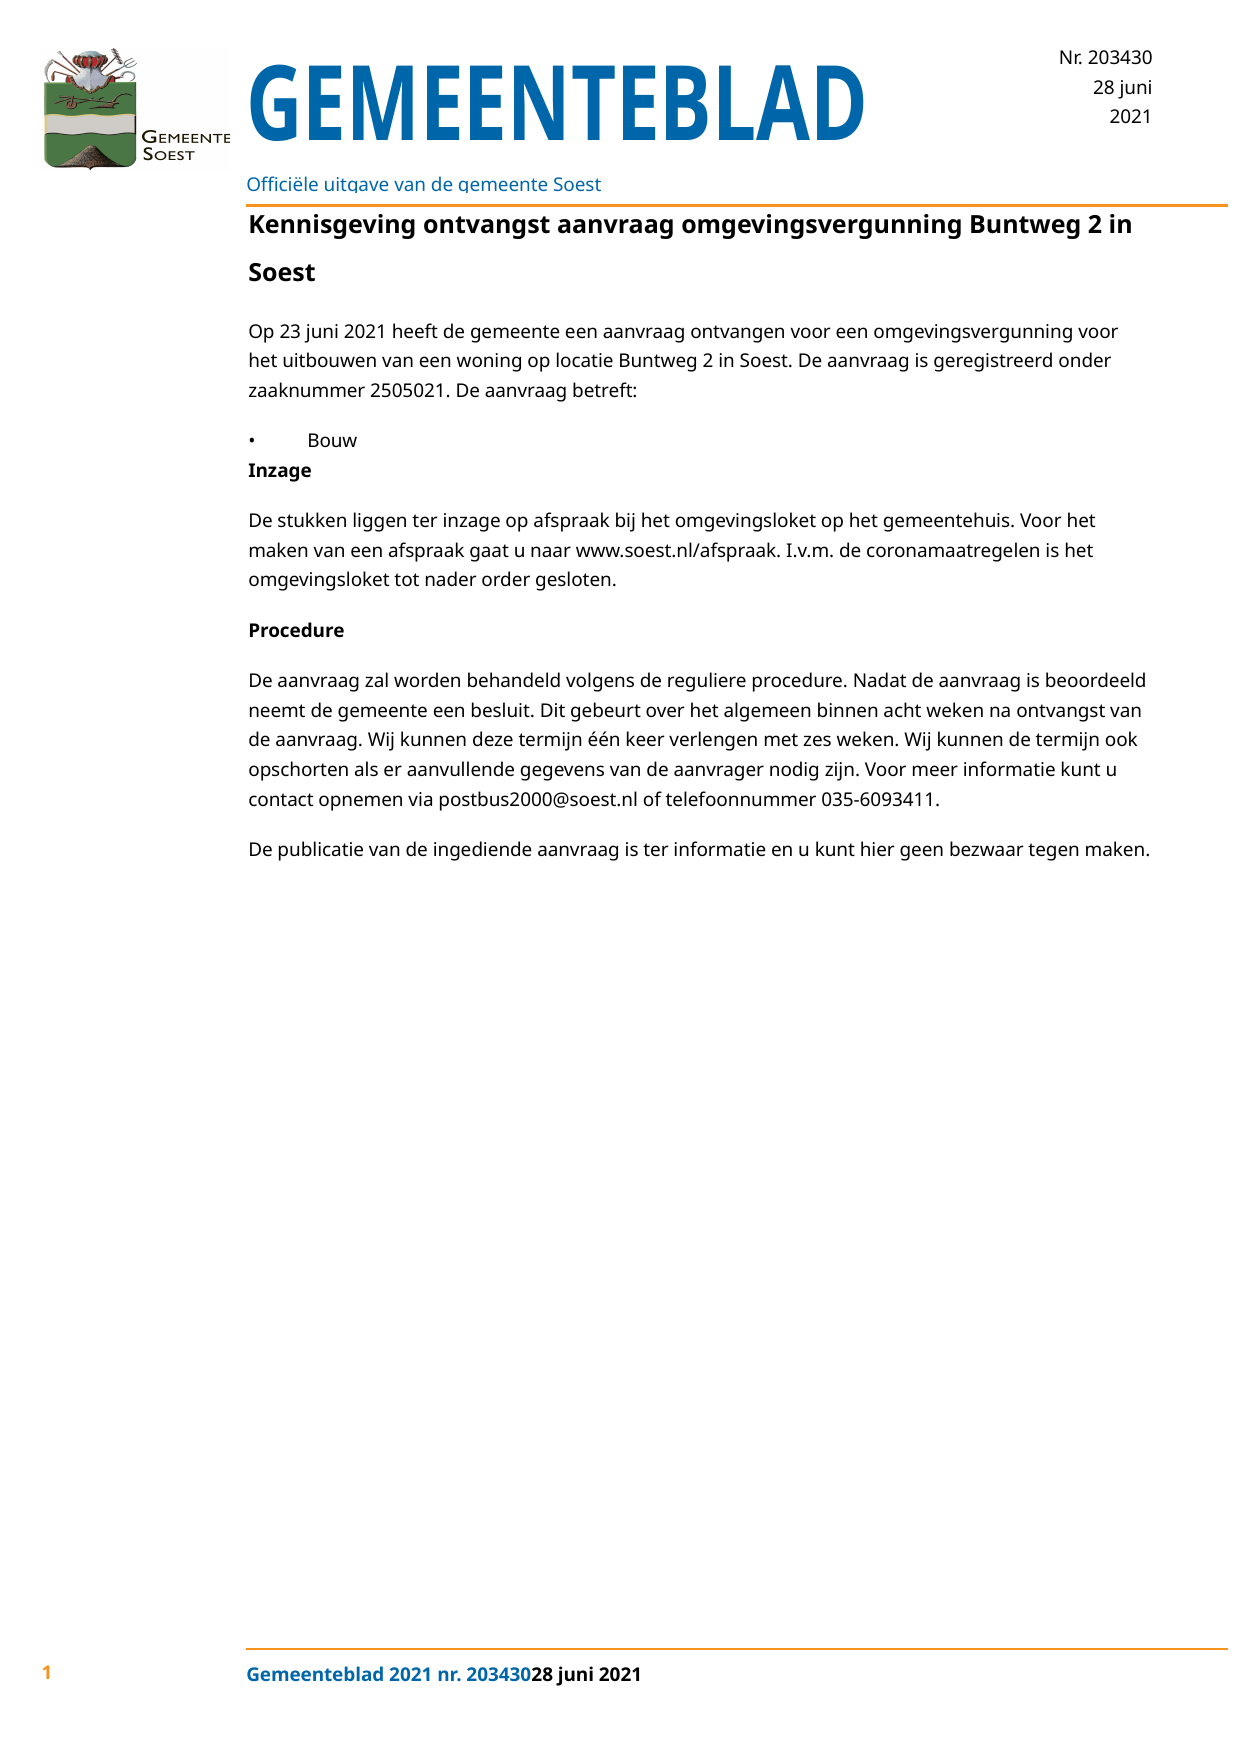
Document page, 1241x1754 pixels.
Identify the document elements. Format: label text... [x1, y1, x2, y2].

list Bouw [248, 427, 1152, 453]
text Kennisgeving ontvangst aanvraag omgevingsvergunning Buntweg 2 in Soest [248, 207, 1152, 288]
text De aanvraag zal worden behandeld volgens de reguliere procedure. Nadat de aanvraag is beoordeeld neemt de gemeente een besluit. Dit gebeurt over het algemeen binnen acht weken na ontvangst van de aanvraag. Wij kunnen deze termijn één keer verlengen met zes weken. Wij kunnen de termijn ook opschorten als er aanvullende gegevens van de aanvrager nodig zijn. Voor meer informatie kunt u contact opnemen via postbus2000@soest.nl of telefoonnummer 035-6093411. [248, 667, 1152, 812]
text Procedure [248, 617, 1152, 643]
text De stukken liggen ter inzage op afspraak bij het omgevingsloket op het gemeentehuis. Voor het maken van een afspraak gaat u naar www.soest.nl/afspraak. I.v.m. de coronamaatregelen is het omgevingsloket tot nader order gesloten. [248, 507, 1152, 592]
text Op 23 juni 2021 heeft de gemeente een aanvraag ontvangen voor een omgevingsvergunning voor het uitbouwen van een woning op locatie Buntweg 2 in Soest. De aanvraag is geregistreerd onder zaaknummer 2505021. De aanvraag betreft: [248, 318, 1152, 403]
text Inzage [248, 457, 1152, 483]
picture [41, 47, 231, 172]
text De publicatie van de ingediende aanvraag is ter informatie en u kunt hier geen bezwaar tegen maken. [248, 836, 1152, 862]
